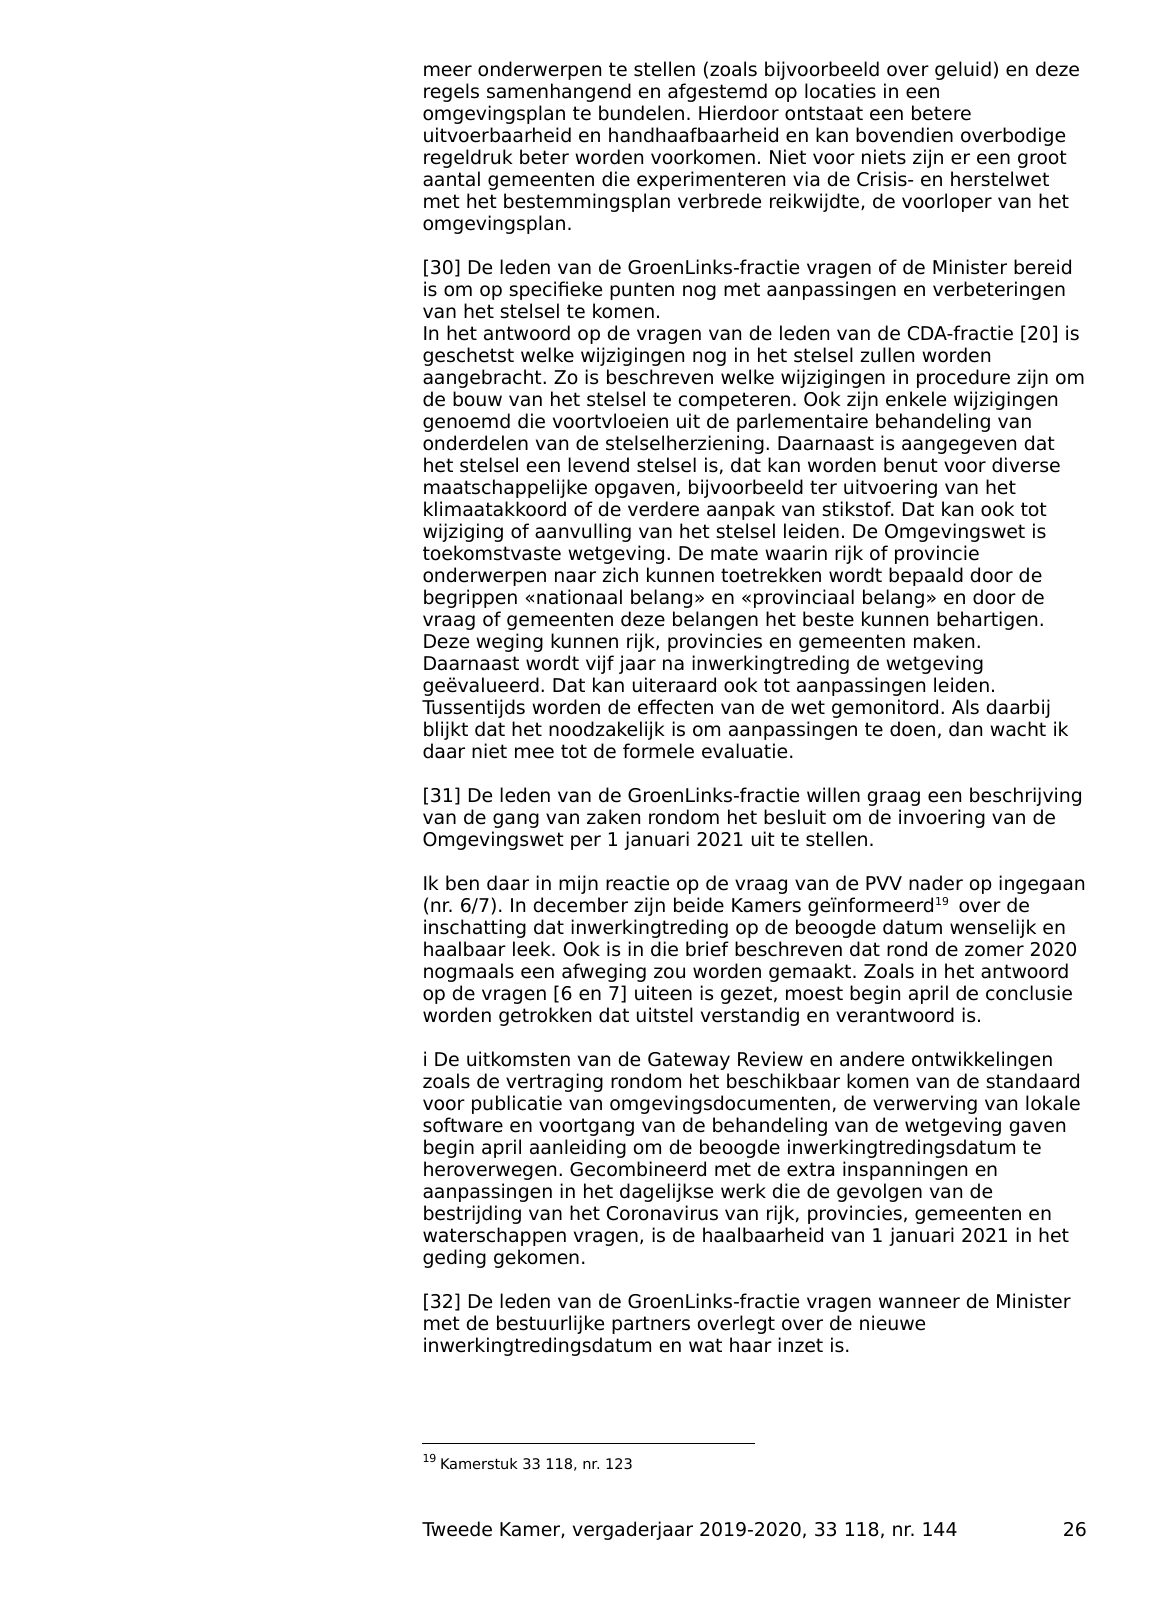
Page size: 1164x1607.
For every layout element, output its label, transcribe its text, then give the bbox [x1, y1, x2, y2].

text Daarnaast wordt vijf jaar na inwerkingtreding de wetgeving geëvalueerd. Dat kan uiteraard ook tot aanpassingen leiden. Tussentijds worden de effecten van de wet gemonitord. Als daarbij blijkt dat het noodzakelijk is om aanpassingen te doen, dan wacht ik daar niet mee tot de formele evaluatie. [422, 653, 1087, 763]
text [30] De leden van de GroenLinks-fractie vragen of de Minister bereid is om op specifieke punten nog met aanpassingen en verbeteringen van het stelsel te komen. [422, 257, 1087, 323]
text [31] De leden van de GroenLinks-fractie willen graag een beschrijving van de gang van zaken rondom het besluit om de invoering van de Omgevingswet per 1 januari 2021 uit te stellen. [422, 785, 1087, 851]
text Kamerstuk 33 118, nr. 123 [422, 1452, 1087, 1474]
text meer onderwerpen te stellen (zoals bijvoorbeeld over geluid) en deze regels samenhangend en afgestemd op locaties in een omgevingsplan te bundelen. Hierdoor ontstaat een betere uitvoerbaarheid en handhaafbaarheid en kan bovendien overbodige regeldruk beter worden voorkomen. Niet voor niets zijn er een groot aantal gemeenten die experimenteren via de Crisis- en herstelwet met het bestemmingsplan verbrede reikwijdte, de voorloper van het omgevingsplan. [422, 59, 1087, 235]
text In het antwoord op de vragen van de leden van de CDA-fractie [20] is geschetst welke wijzigingen nog in het stelsel zullen worden aangebracht. Zo is beschreven welke wijzigingen in procedure zijn om de bouw van het stelsel te competeren. Ook zijn enkele wijzigingen genoemd die voortvloeien uit de parlementaire behandeling van onderdelen van de stelselherziening. Daarnaast is aangegeven dat het stelsel een levend stelsel is, dat kan worden benut voor diverse maatschappelijke opgaven, bijvoorbeeld ter uitvoering van het klimaatakkoord of de verdere aanpak van stikstof. Dat kan ook tot wijziging of aanvulling van het stelsel leiden. De Omgevingswet is toekomstvaste wetgeving. De mate waarin rijk of provincie onderwerpen naar zich kunnen toetrekken wordt bepaald door de begrippen «nationaal belang» en «provinciaal belang» en door de vraag of gemeenten deze belangen het beste kunnen behartigen. Deze weging kunnen rijk, provincies en gemeenten maken. [422, 323, 1087, 653]
text [32] De leden van de GroenLinks-fractie vragen wanneer de Minister met de bestuurlijke partners overlegt over de nieuwe inwerkingtredingsdatum en wat haar inzet is. [422, 1291, 1087, 1357]
text Ik ben daar in mijn reactie op de vraag van de PVV nader op ingegaan (nr. 6/7). In december zijn beide Kamers geïnformeerd over de inschatting dat inwerkingtreding op de beoogde datum wenselijk en haalbaar leek. Ook is in die brief beschreven dat rond de zomer 2020 nogmaals een afweging zou worden gemaakt. Zoals in het antwoord op de vragen [6 en 7] uiteen is gezet, moest begin april de conclusie worden getrokken dat uitstel verstandig en verantwoord is. [422, 873, 1087, 1027]
text i De uitkomsten van de Gateway Review en andere ontwikkelingen zoals de vertraging rondom het beschikbaar komen van de standaard voor publicatie van omgevingsdocumenten, de verwerving van lokale software en voortgang van de behandeling van de wetgeving gaven begin april aanleiding om de beoogde inwerkingtredingsdatum te heroverwegen. Gecombineerd met de extra inspanningen en aanpassingen in het dagelijkse werk die de gevolgen van de bestrijding van het Coronavirus van rijk, provincies, gemeenten en waterschappen vragen, is de haalbaarheid van 1 januari 2021 in het geding gekomen. [422, 1049, 1087, 1269]
